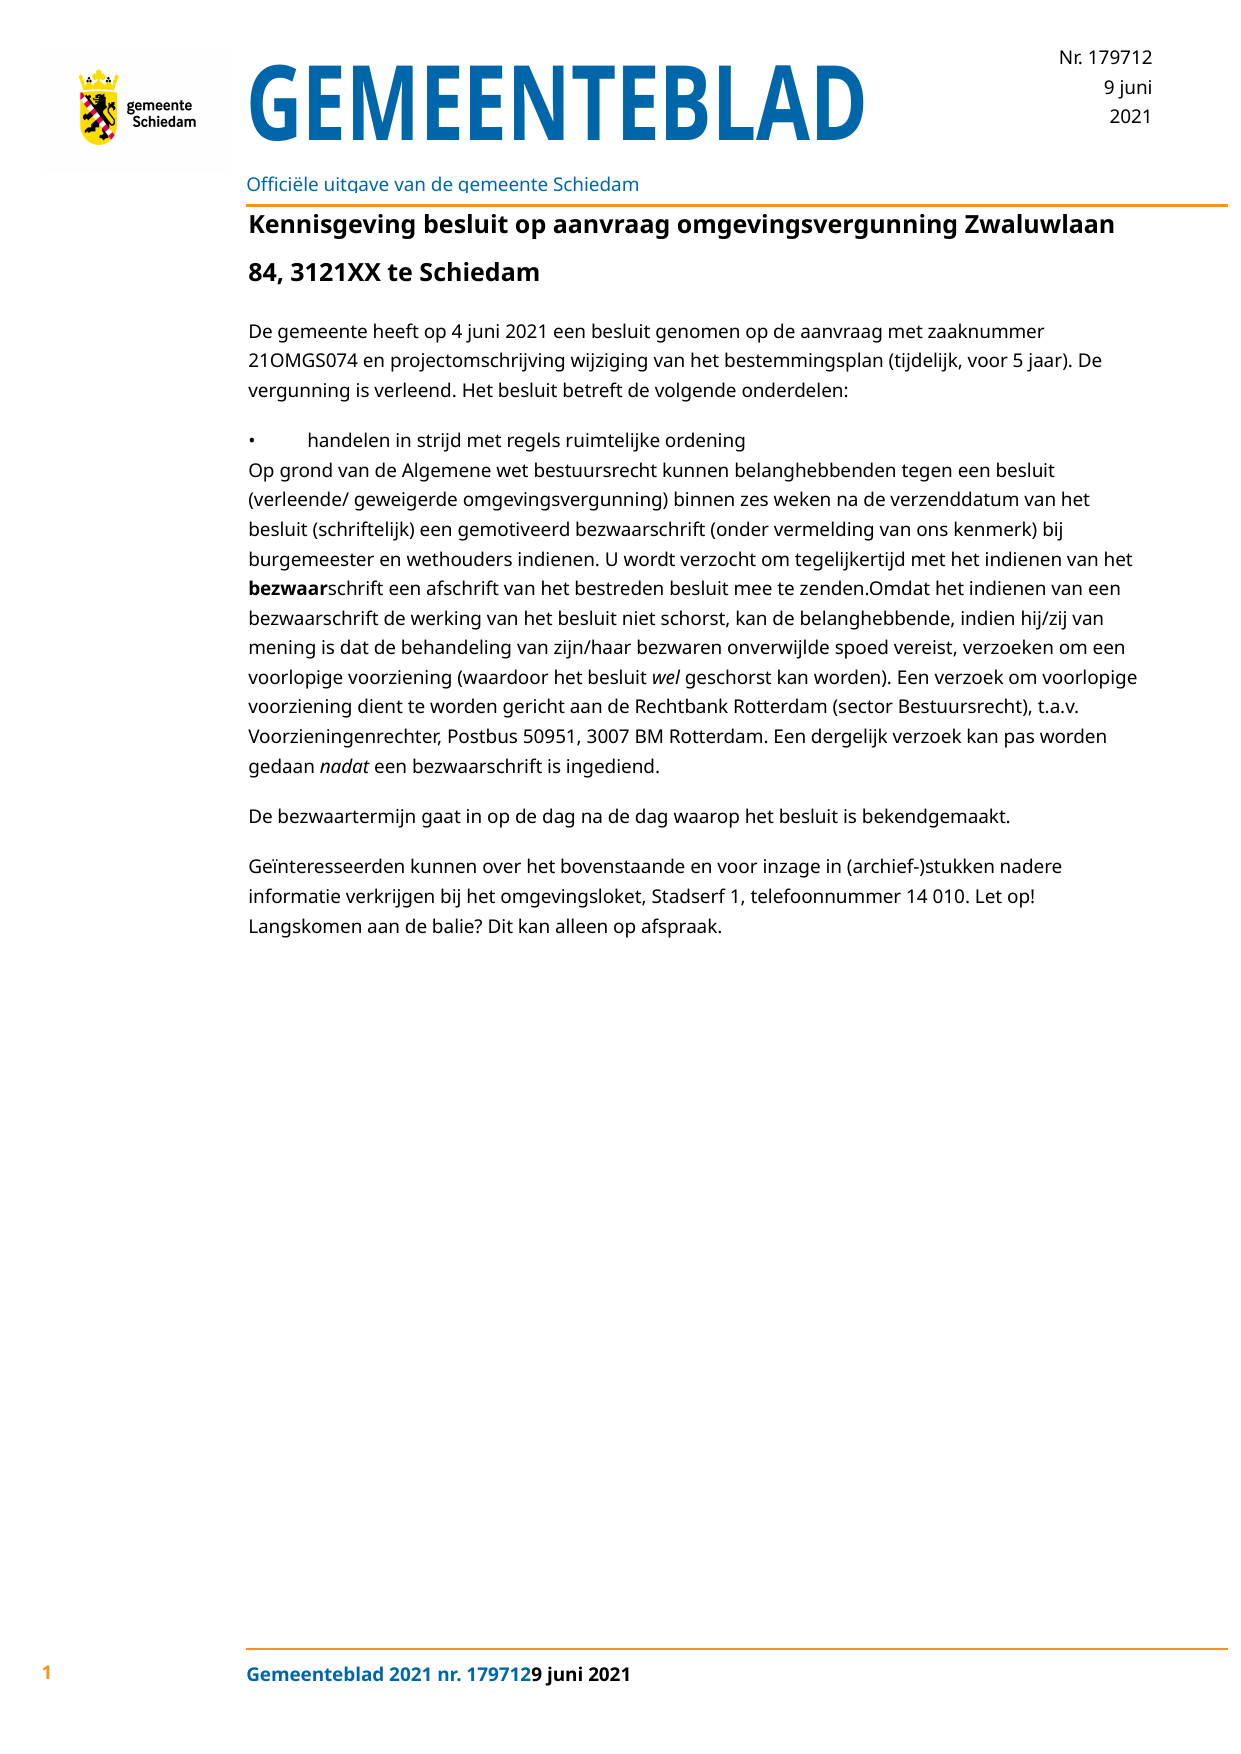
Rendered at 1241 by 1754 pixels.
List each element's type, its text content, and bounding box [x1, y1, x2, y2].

text Geïnteresseerden kunnen over het bovenstaande en voor inzage in (archief-)stukken nadere informatie verkrijgen bij het omgevingsloket, Stadserf 1, telefoonnummer 14 010. Let op! Langskomen aan de balie? Dit kan alleen op afspraak. [248, 854, 1152, 939]
text Op grond van de Algemene wet bestuursrecht kunnen belanghebbenden tegen een besluit (verleende/ geweigerde omgevingsvergunning) binnen zes weken na de verzenddatum van het besluit (schriftelijk) een gemotiveerd bezwaarschrift (onder vermelding van ons kenmerk) bij burgemeester en wethouders indienen. U wordt verzocht om tegelijkertijd met het indienen van het bezwaarschrift een afschrift van het bestreden besluit mee te zenden.Omdat het indienen van een bezwaarschrift de werking van het besluit niet schorst, kan de belanghebbende, indien hij/zij van mening is dat de behandeling van zijn/haar bezwaren onverwijlde spoed vereist, verzoeken om een voorlopige voorziening (waardoor het besluit wel geschorst kan worden). Een verzoek om voorlopige voorziening dient te worden gericht aan de Rechtbank Rotterdam (sector Bestuursrecht), t.a.v. Voorzieningenrechter, Postbus 50951, 3007 BM Rotterdam. Een dergelijk verzoek kan pas worden gedaan nadat een bezwaarschrift is ingediend. [248, 457, 1152, 779]
picture [41, 47, 231, 172]
text De gemeente heeft op 4 juni 2021 een besluit genomen op de aanvraag met zaaknummer 21OMGS074 en projectomschrijving wijziging van het bestemmingsplan (tijdelijk, voor 5 jaar). De vergunning is verleend. Het besluit betreft de volgende onderdelen: [248, 318, 1152, 403]
text Kennisgeving besluit op aanvraag omgevingsvergunning Zwaluwlaan 84, 3121XX te Schiedam [248, 207, 1152, 288]
list handelen in strijd met regels ruimtelijke ordening [248, 427, 1152, 453]
text De bezwaartermijn gaat in op de dag na de dag waarop het besluit is bekendgemaakt. [248, 803, 1152, 829]
